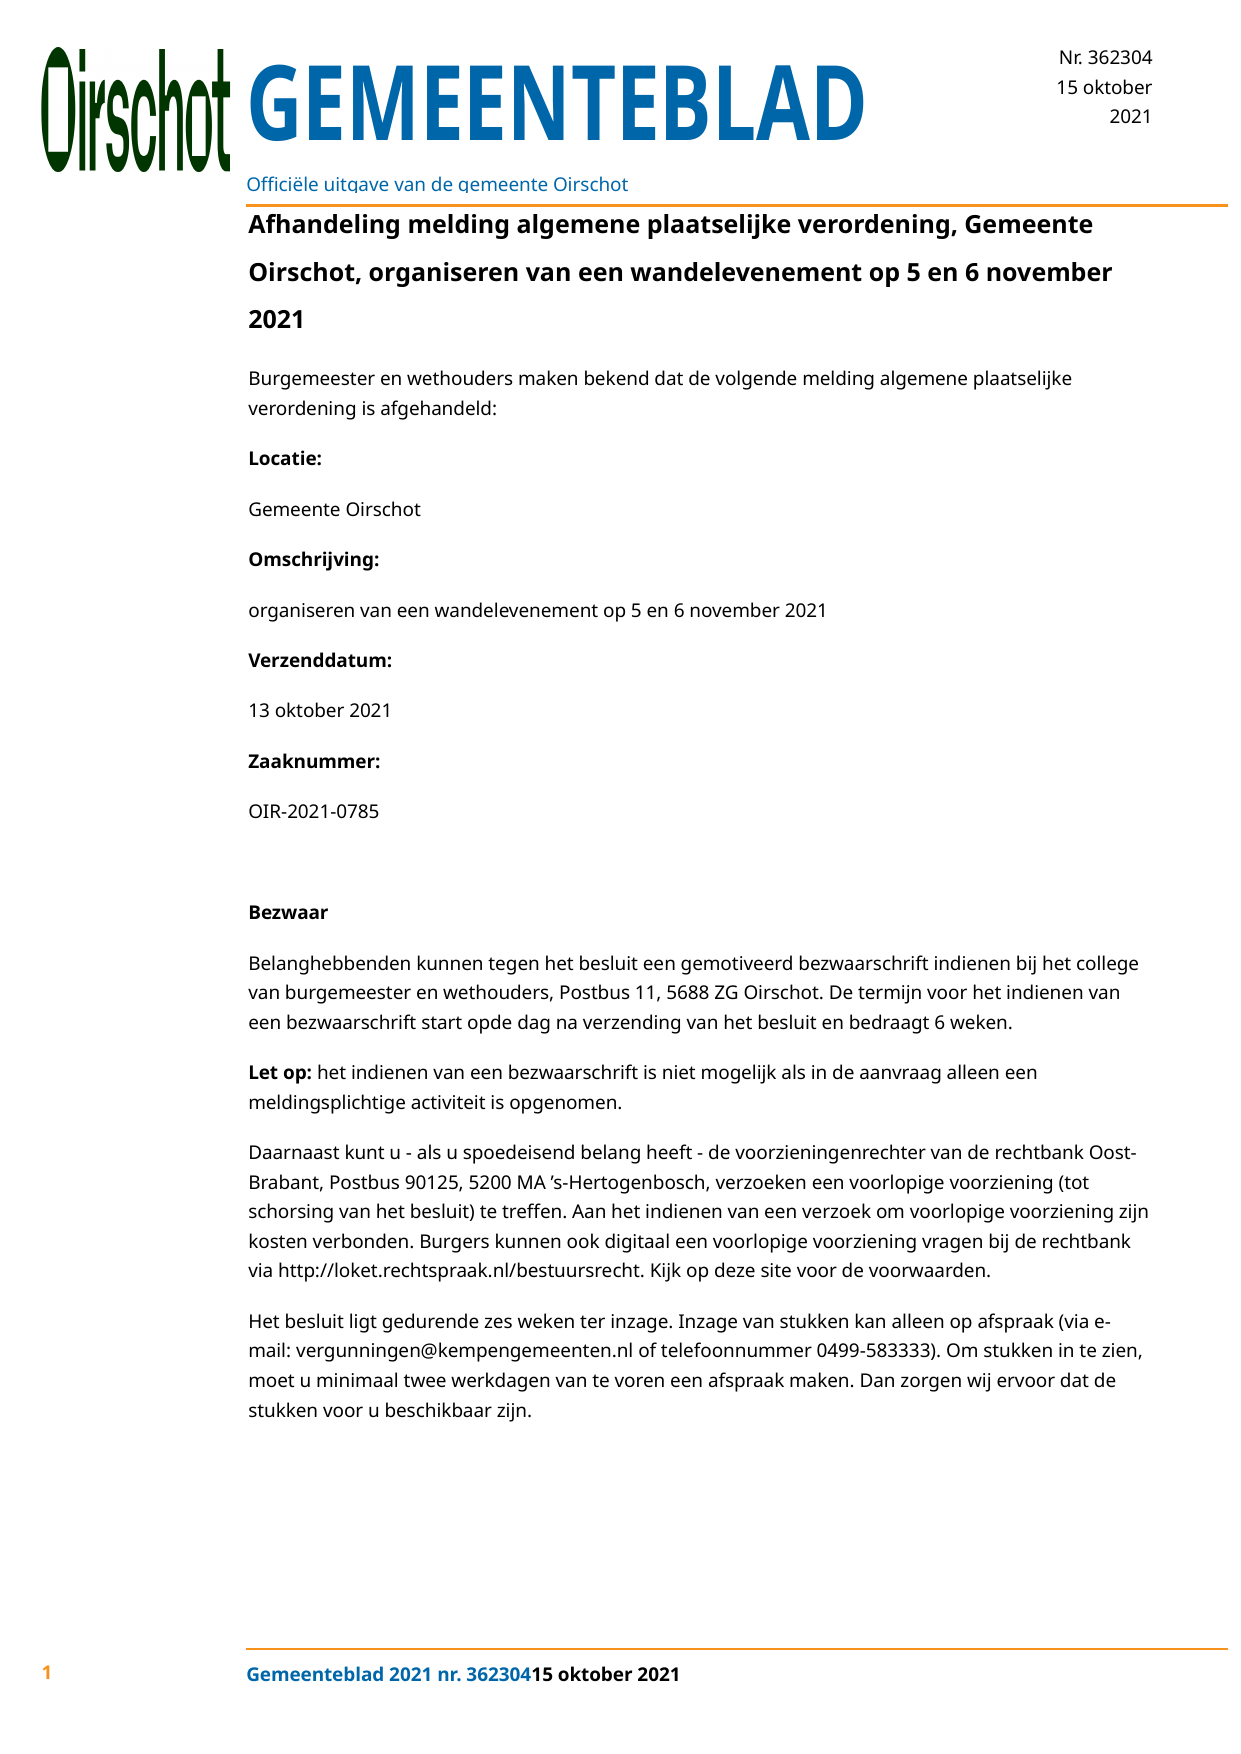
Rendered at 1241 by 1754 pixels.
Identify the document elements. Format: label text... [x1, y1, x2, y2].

text Afhandeling melding algemene plaatselijke verordening, Gemeente Oirschot, organiseren van een wandelevenement op 5 en 6 november 2021 [248, 207, 1152, 336]
text Gemeente Oirschot [248, 496, 1152, 522]
text Zaaknummer: [248, 748, 1152, 774]
text Het besluit ligt gedurende zes weken ter inzage. Inzage van stukken kan alleen op afspraak (via e-mail: vergunningen@kempengemeenten.nl of telefoonnummer 0499-583333). Om stukken in te zien, moet u minimaal twee werkdagen van te voren een afspraak maken. Dan zorgen wij ervoor dat de stukken voor u beschikbaar zijn. [248, 1308, 1152, 1422]
text Bezwaar [248, 899, 1152, 925]
text Burgemeester en wethouders maken bekend dat de volgende melding algemene plaatselijke verordening is afgehandeld: [248, 366, 1152, 421]
text Belanghebbenden kunnen tegen het besluit een gemotiveerd bezwaarschrift indienen bij het college van burgemeester en wethouders, Postbus 11, 5688 ZG Oirschot. De termijn voor het indienen van een bezwaarschrift start opde dag na verzending van het besluit en bedraagt 6 weken. [248, 950, 1152, 1034]
text Locatie: [248, 446, 1152, 471]
picture [41, 47, 231, 172]
text organiseren van een wandelevenement op 5 en 6 november 2021 [248, 597, 1152, 622]
text Let op: het indienen van een bezwaarschrift is niet mogelijk als in de aanvraag alleen een meldingsplichtige activiteit is opgenomen. [248, 1059, 1152, 1114]
text Daarnaast kunt u - als u spoedeisend belang heeft - de voorzieningenrechter van de rechtbank Oost-Brabant, Postbus 90125, 5200 MA ’s-Hertogenbosch, verzoeken een voorlopige voorziening (tot schorsing van het besluit) te treffen. Aan het indienen van een verzoek om voorlopige voorziening zijn kosten verbonden. Burgers kunnen ook digitaal een voorlopige voorziening vragen bij de rechtbank via http://loket.rechtspraak.nl/bestuursrecht. Kijk op deze site voor de voorwaarden. [248, 1139, 1152, 1283]
text OIR-2021-0785 [248, 798, 1152, 824]
text Omschrijving: [248, 546, 1152, 572]
text 13 oktober 2021 [248, 698, 1152, 723]
text Verzenddatum: [248, 647, 1152, 673]
